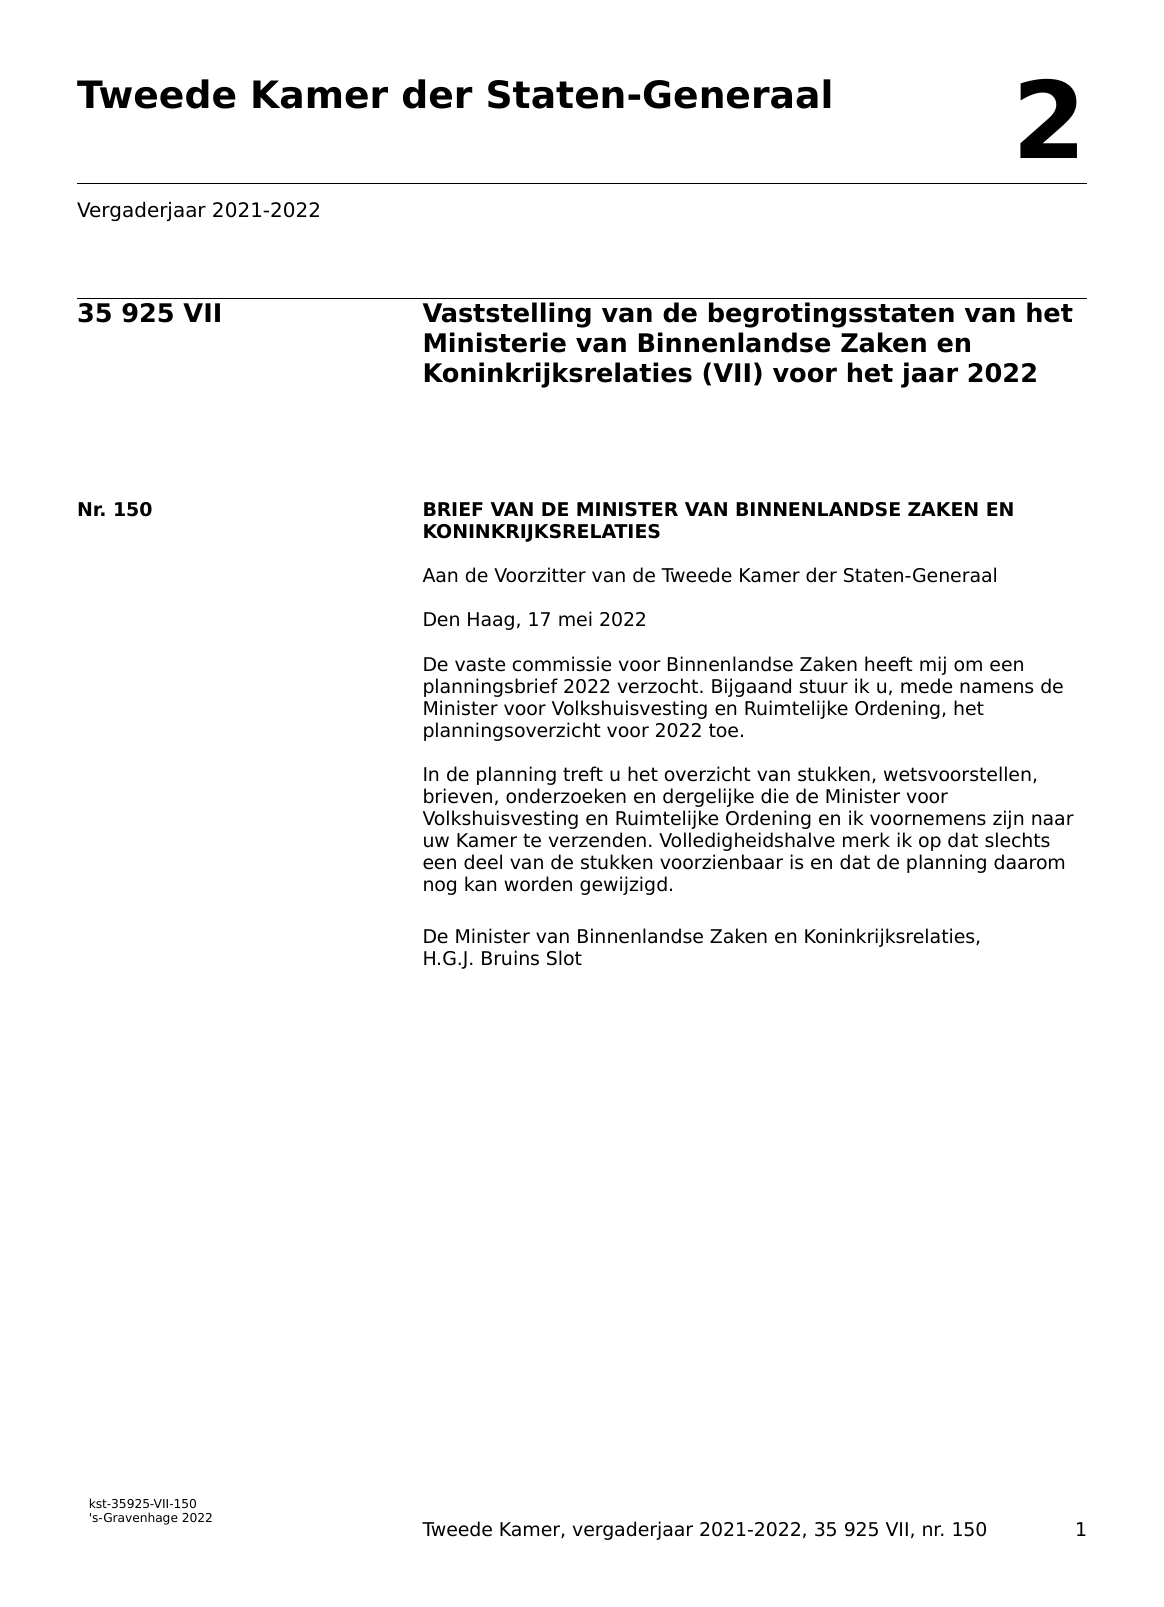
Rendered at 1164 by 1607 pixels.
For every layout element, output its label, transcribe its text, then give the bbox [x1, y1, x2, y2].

table_cell Vergaderjaar 2021-2022 [77, 184, 1087, 298]
text De vaste commissie voor Binnenlandse Zaken heeft mij om een planningsbrief 2022 verzocht. Bijgaand stuur ik u, mede namens de Minister voor Volkshuisvesting en Ruimtelijke Ordening, het planningsoverzicht voor 2022 toe. [422, 653, 1087, 741]
text In de planning treft u het overzicht van stukken, wetsvoorstellen, brieven, onderzoeken en dergelijke die de Minister voor Volkshuisvesting en Ruimtelijke Ordening en ik voornemens zijn naar uw Kamer te verzenden. Volledigheidshalve merk ik op dat slechts een deel van de stukken voorzienbaar is en dat de planning daarom nog kan worden gewijzigd. [422, 764, 1087, 896]
subtitle Nr. 150 BRIEF VAN DE MINISTER VAN BINNENLANDSE ZAKEN EN KONINKRIJKSRELATIES [77, 499, 1087, 543]
text kst-35925-VII-150 [88, 1497, 323, 1511]
text Den Haag, 17 mei 2022 [422, 609, 1087, 631]
text Aan de Voorzitter van de Tweede Kamer der Staten-Generaal [422, 565, 1087, 587]
table_header 2 [886, 59, 1087, 183]
text 's-Gravenhage 2022 [88, 1511, 323, 1525]
subtitle 35 925 VII Vaststelling van de begrotingsstaten van het Ministerie van Binnenlandse Zaken en Koninkrijksrelaties (VII) voor het jaar 2022 [77, 299, 1087, 388]
text De Minister van Binnenlandse Zaken en Koninkrijksrelaties, H.G.J. Bruins Slot [422, 926, 1087, 969]
table_header Tweede Kamer der Staten-Generaal [77, 59, 886, 183]
